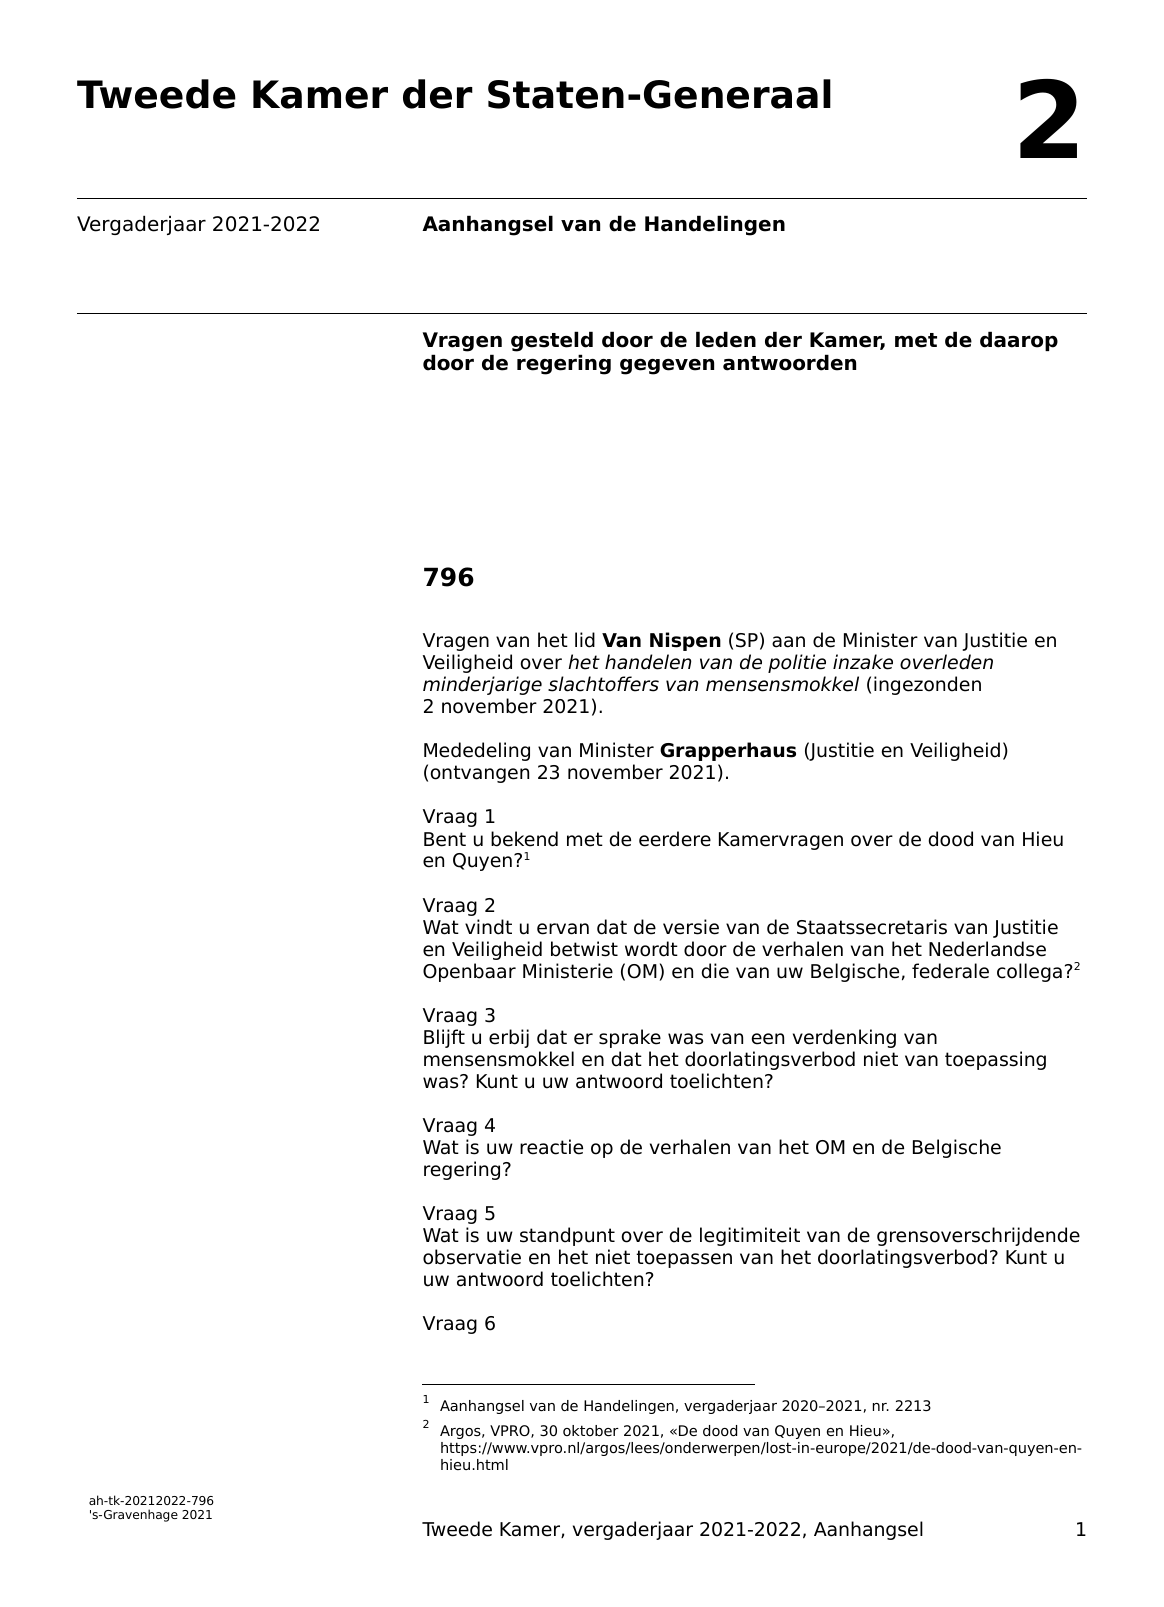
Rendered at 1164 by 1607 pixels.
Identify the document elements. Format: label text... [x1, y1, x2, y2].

text Blijft u erbij dat er sprake was van een verdenking van mensensmokkel en dat het doorlatingsverbod niet van toepassing was? Kunt u uw antwoord toelichten? [422, 1027, 1087, 1093]
text Vraag 2 [422, 894, 1087, 917]
table_cell Vragen gesteld door de leden der Kamer, met de daarop door de regering gegeven antwoorden [422, 314, 1087, 375]
text Wat vindt u ervan dat de versie van de Staatssecretaris van Justitie en Veiligheid betwist wordt door de verhalen van het Nederlandse Openbaar Ministerie (OM) en die van uw Belgische, federale collega? [422, 917, 1087, 982]
text Argos, VPRO, 30 oktober 2021, «De dood van Quyen en Hieu», https://www.vpro.nl/argos/lees/onderwerpen/lost-in-europe/2021/de-dood-van-quyen-en-hieu.html [422, 1418, 1087, 1474]
text Vraag 3 [422, 1005, 1087, 1027]
text Vraag 4 [422, 1115, 1087, 1137]
table_cell Vergaderjaar 2021-2022 [77, 199, 422, 313]
table_header 2 [886, 59, 1087, 198]
text Vraag 6 [422, 1313, 1087, 1335]
table_cell Aanhangsel van de Handelingen [422, 199, 1087, 313]
text Wat is uw standpunt over de legitimiteit van de grensoverschrijdende observatie en het niet toepassen van het doorlatingsverbod? Kunt u uw antwoord toelichten? [422, 1225, 1087, 1291]
text Bent u bekend met de eerdere Kamervragen over de dood van Hieu en Quyen? [422, 828, 1087, 872]
text 's-Gravenhage 2021 [88, 1508, 323, 1522]
text Aanhangsel van de Handelingen, vergaderjaar 2020–2021, nr. 2213 [422, 1393, 1087, 1416]
table_header Tweede Kamer der Staten-Generaal [77, 59, 886, 198]
text Vragen van het lid Van Nispen (SP) aan de Minister van Justitie en Veiligheid over het handelen van de politie inzake overleden minderjarige slachtoffers van mensensmokkel (ingezonden 2 november 2021). [422, 630, 1087, 718]
table_cell [77, 314, 422, 375]
text Wat is uw reactie op de verhalen van het OM en de Belgische regering? [422, 1137, 1087, 1181]
text Vraag 1 [422, 806, 1087, 828]
text ah-tk-20212022-796 [88, 1494, 323, 1508]
text Vraag 5 [422, 1203, 1087, 1225]
text 796 [422, 563, 1087, 592]
text Mededeling van Minister Grapperhaus (Justitie en Veiligheid) (ontvangen 23 november 2021). [422, 740, 1087, 784]
